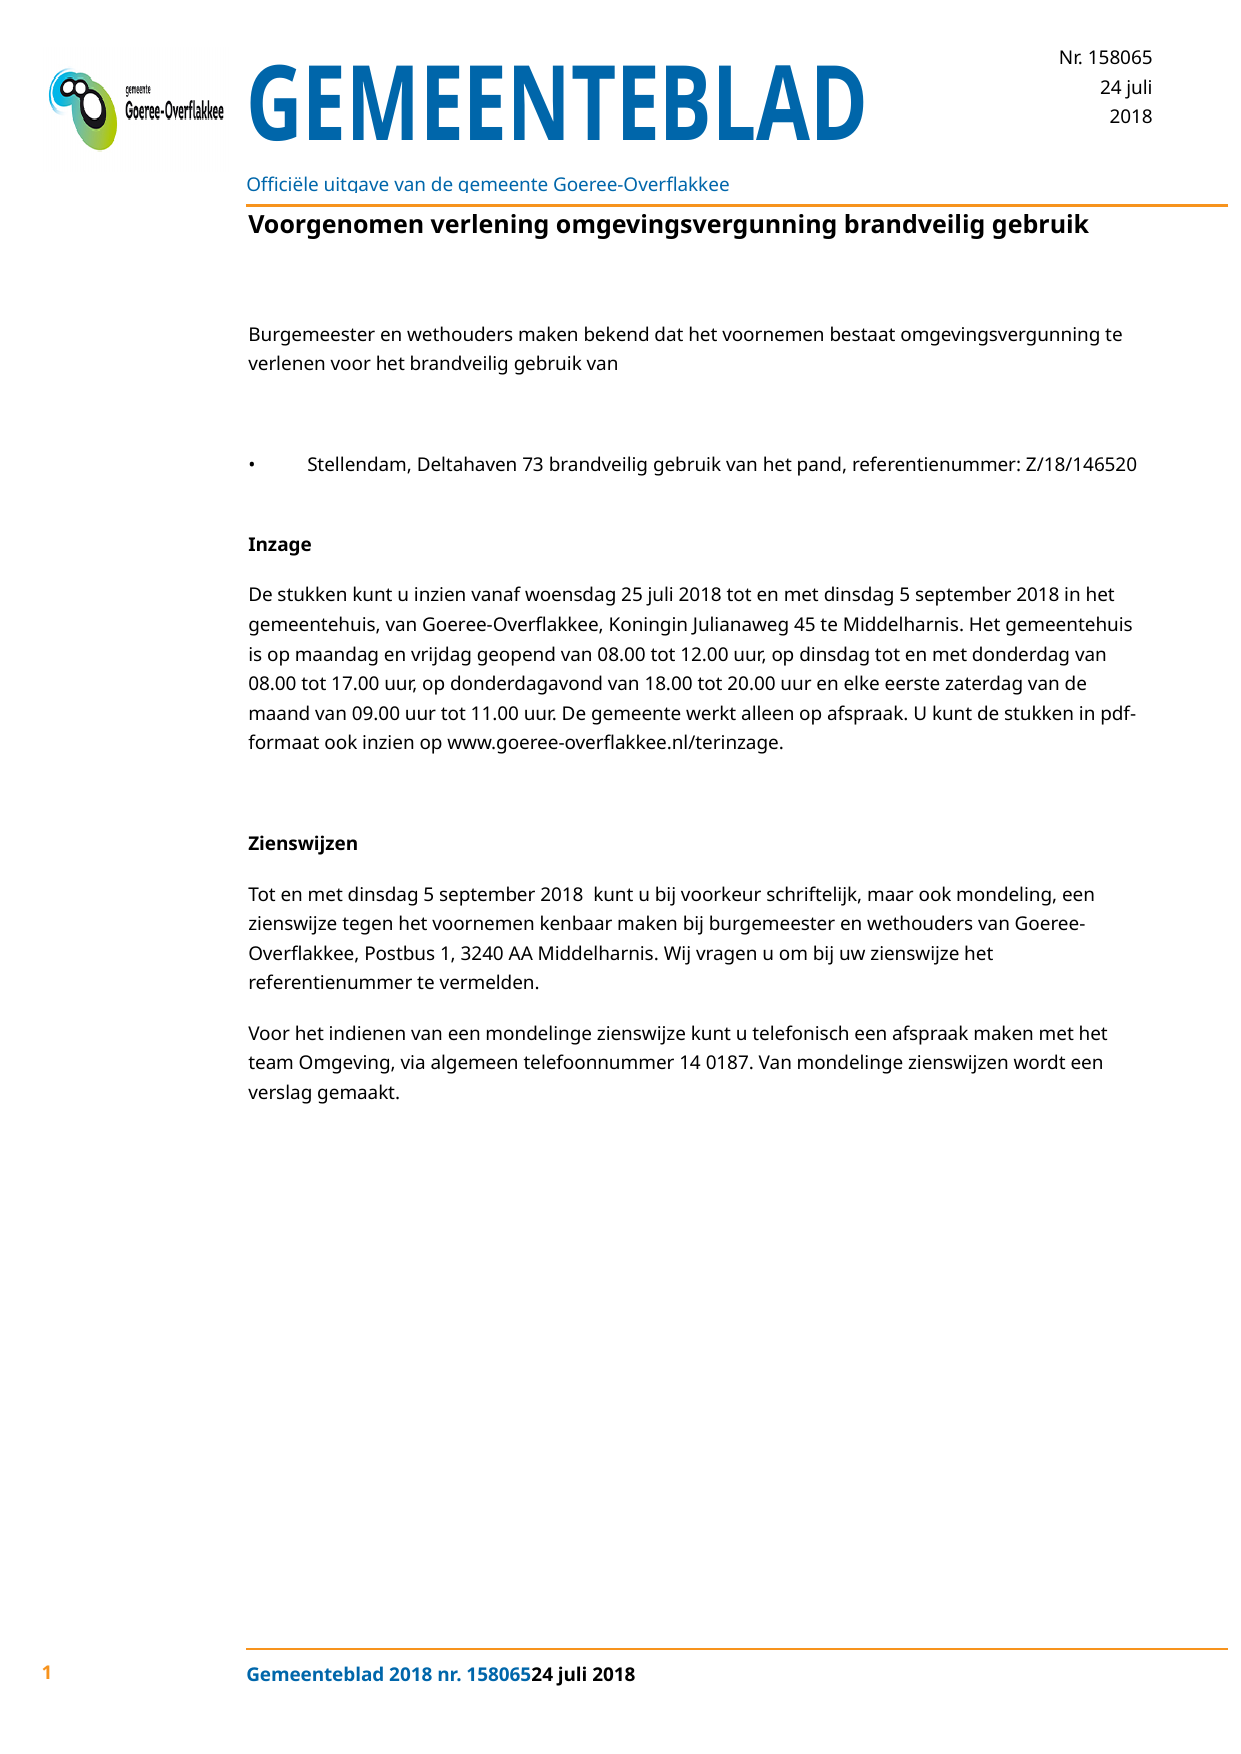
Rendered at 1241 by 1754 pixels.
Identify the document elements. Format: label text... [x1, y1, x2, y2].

text Inzage [248, 531, 1152, 557]
text De stukken kunt u inzien vanaf woensdag 25 juli 2018 tot en met dinsdag 5 september 2018 in het gemeentehuis, van Goeree-Overflakkee, Koningin Julianaweg 45 te Middelharnis. Het gemeentehuis is op maandag en vrijdag geopend van 08.00 tot 12.00 uur, op dinsdag tot en met donderdag van 08.00 tot 17.00 uur, op donderdagavond van 18.00 tot 20.00 uur en elke eerste zaterdag van de maand van 09.00 uur tot 11.00 uur. De gemeente werkt alleen op afspraak. U kunt de stukken in pdf-formaat ook inzien op www.goeree-overflakkee.nl/terinzage. [248, 582, 1152, 755]
text Tot en met dinsdag 5 september 2018 kunt u bij voorkeur schriftelijk, maar ook mondeling, een zienswijze tegen het voornemen kenbaar maken bij burgemeester en wethouders van Goeree-Overflakkee, Postbus 1, 3240 AA Middelharnis. Wij vragen u om bij uw zienswijze het referentienummer te vermelden. [248, 881, 1152, 995]
list Stellendam, Deltahaven 73 brandveilig gebruik van het pand, referentienummer: Z/18/146520 [248, 451, 1152, 477]
text Burgemeester en wethouders maken bekend dat het voornemen bestaat omgevingsvergunning te verlenen voor het brandveilig gebruik van [248, 321, 1152, 376]
text Voor het indienen van een mondelinge zienswijze kunt u telefonisch een afspraak maken met het team Omgeving, via algemeen telefoonnummer 14 0187. Van mondelinge zienswijzen wordt een verslag gemaakt. [248, 1020, 1152, 1105]
picture [41, 47, 231, 172]
text Voorgenomen verlening omgevingsvergunning brandveilig gebruik [248, 207, 1152, 241]
text Zienswijzen [248, 830, 1152, 856]
